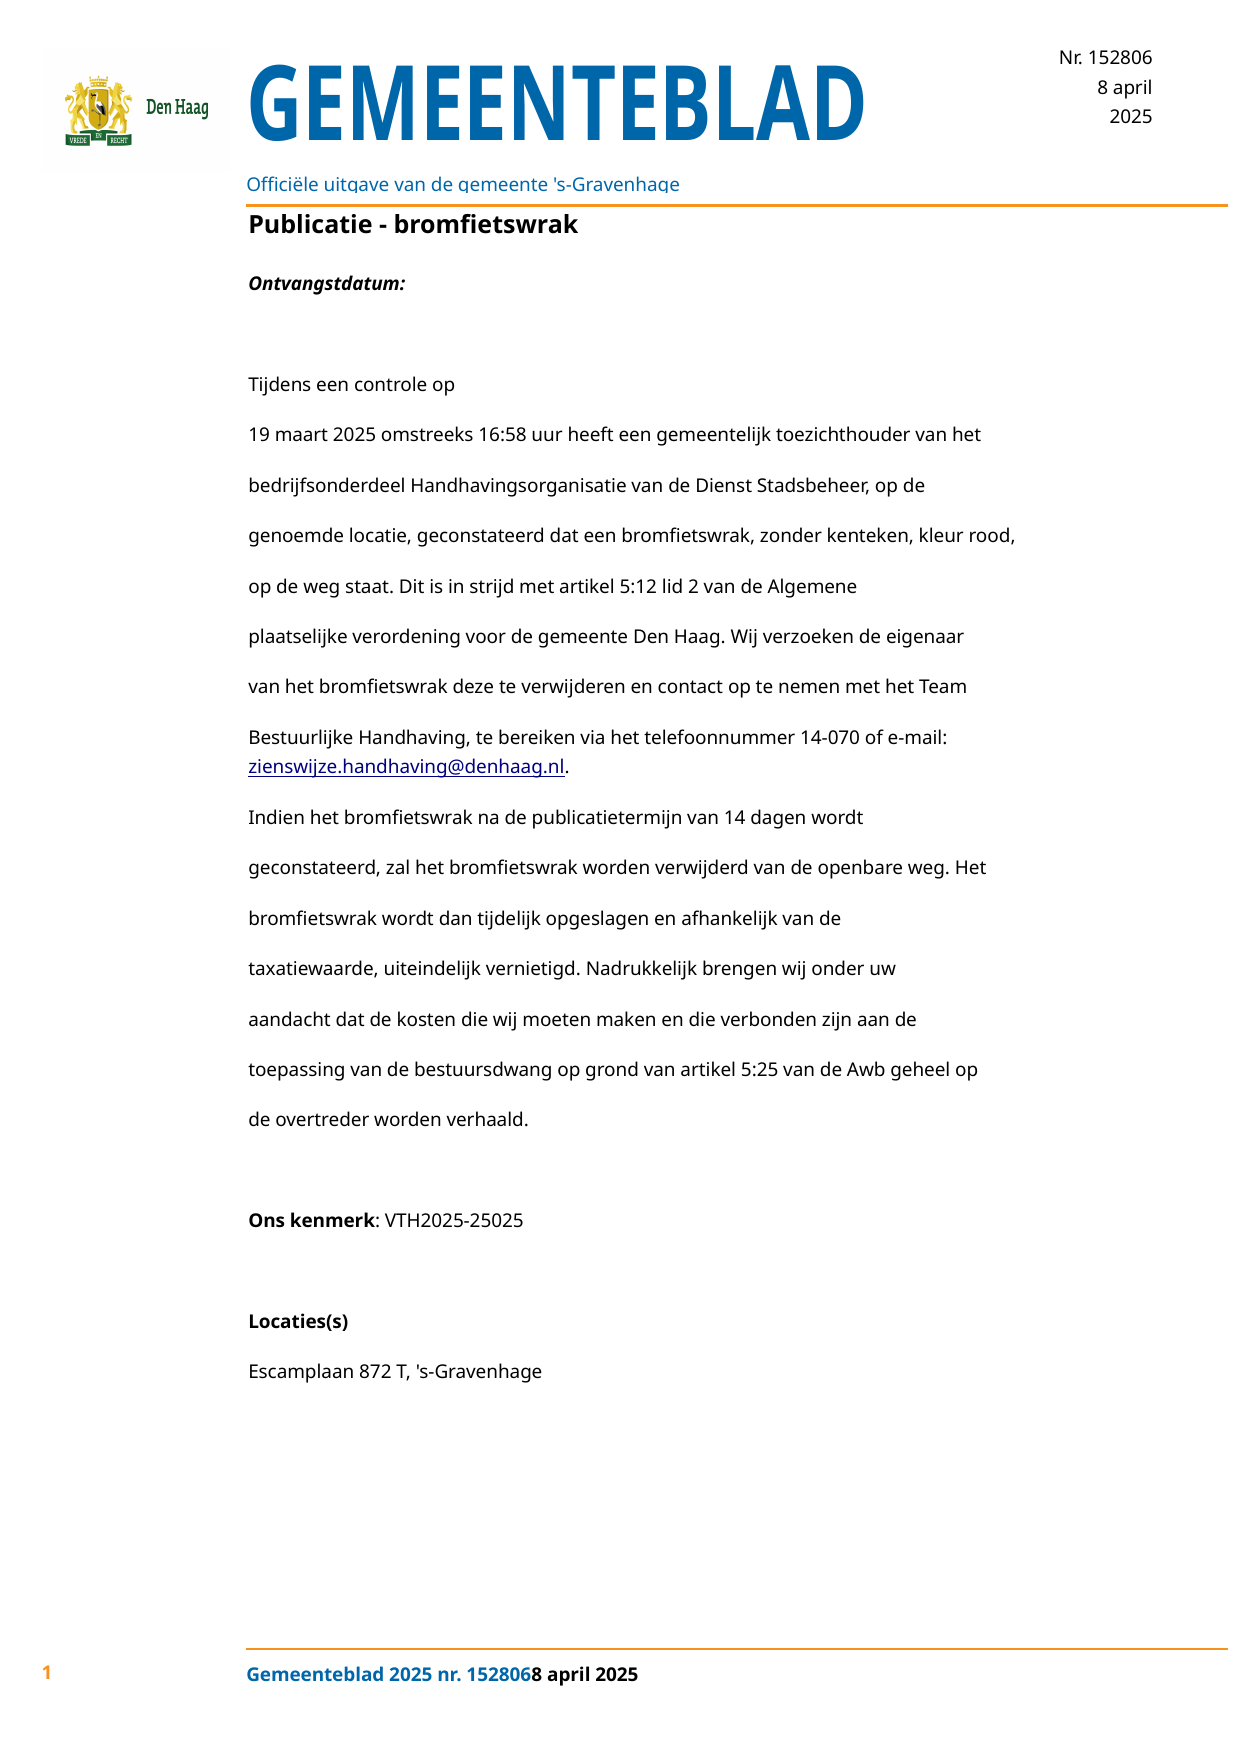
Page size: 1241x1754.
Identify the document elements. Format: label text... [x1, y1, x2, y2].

text Locaties(s) [248, 1308, 1152, 1334]
text bedrijfsonderdeel Handhavingsorganisatie van de Dienst Stadsbeheer, op de [248, 472, 1152, 498]
text 19 maart 2025 omstreeks 16:58 uur heeft een gemeentelijk toezichthouder van het [248, 422, 1152, 447]
text aandacht dat de kosten die wij moeten maken en die verbonden zijn aan de [248, 1006, 1152, 1031]
text Tijdens een controle op [248, 371, 1152, 397]
text taxatiewaarde, uiteindelijk vernietigd. Nadrukkelijk brengen wij onder uw [248, 955, 1152, 981]
text van het bromfietswrak deze te verwijderen en contact op te nemen met het Team [248, 674, 1152, 699]
text op de weg staat. Dit is in strijd met artikel 5:12 lid 2 van de Algemene [248, 573, 1152, 598]
text de overtreder worden verhaald. [248, 1107, 1152, 1132]
text Ons kenmerk: VTH2025-25025 [248, 1207, 1152, 1233]
text geconstateerd, zal het bromfietswrak worden verwijderd van de openbare weg. Het [248, 854, 1152, 880]
picture [41, 47, 231, 172]
text Publicatie - bromfietswrak [248, 207, 1152, 241]
text Ontvangstdatum: [248, 270, 1152, 296]
text toepassing van de bestuursdwang op grond van artikel 5:25 van de Awb geheel op [248, 1056, 1152, 1082]
text Escamplaan 872 T, 's-Gravenhage [248, 1359, 1152, 1384]
text Indien het bromfietswrak na de publicatietermijn van 14 dagen wordt [248, 804, 1152, 830]
text bromfietswrak wordt dan tijdelijk opgeslagen en afhankelijk van de [248, 905, 1152, 931]
text genoemde locatie, geconstateerd dat een bromfietswrak, zonder kenteken, kleur rood, [248, 522, 1152, 548]
text Bestuurlijke Handhaving, te bereiken via het telefoonnummer 14-070 of e-mail: zienswijze.handhaving@denhaag.nl. [248, 724, 1152, 779]
text plaatselijke verordening voor de gemeente Den Haag. Wij verzoeken de eigenaar [248, 623, 1152, 649]
